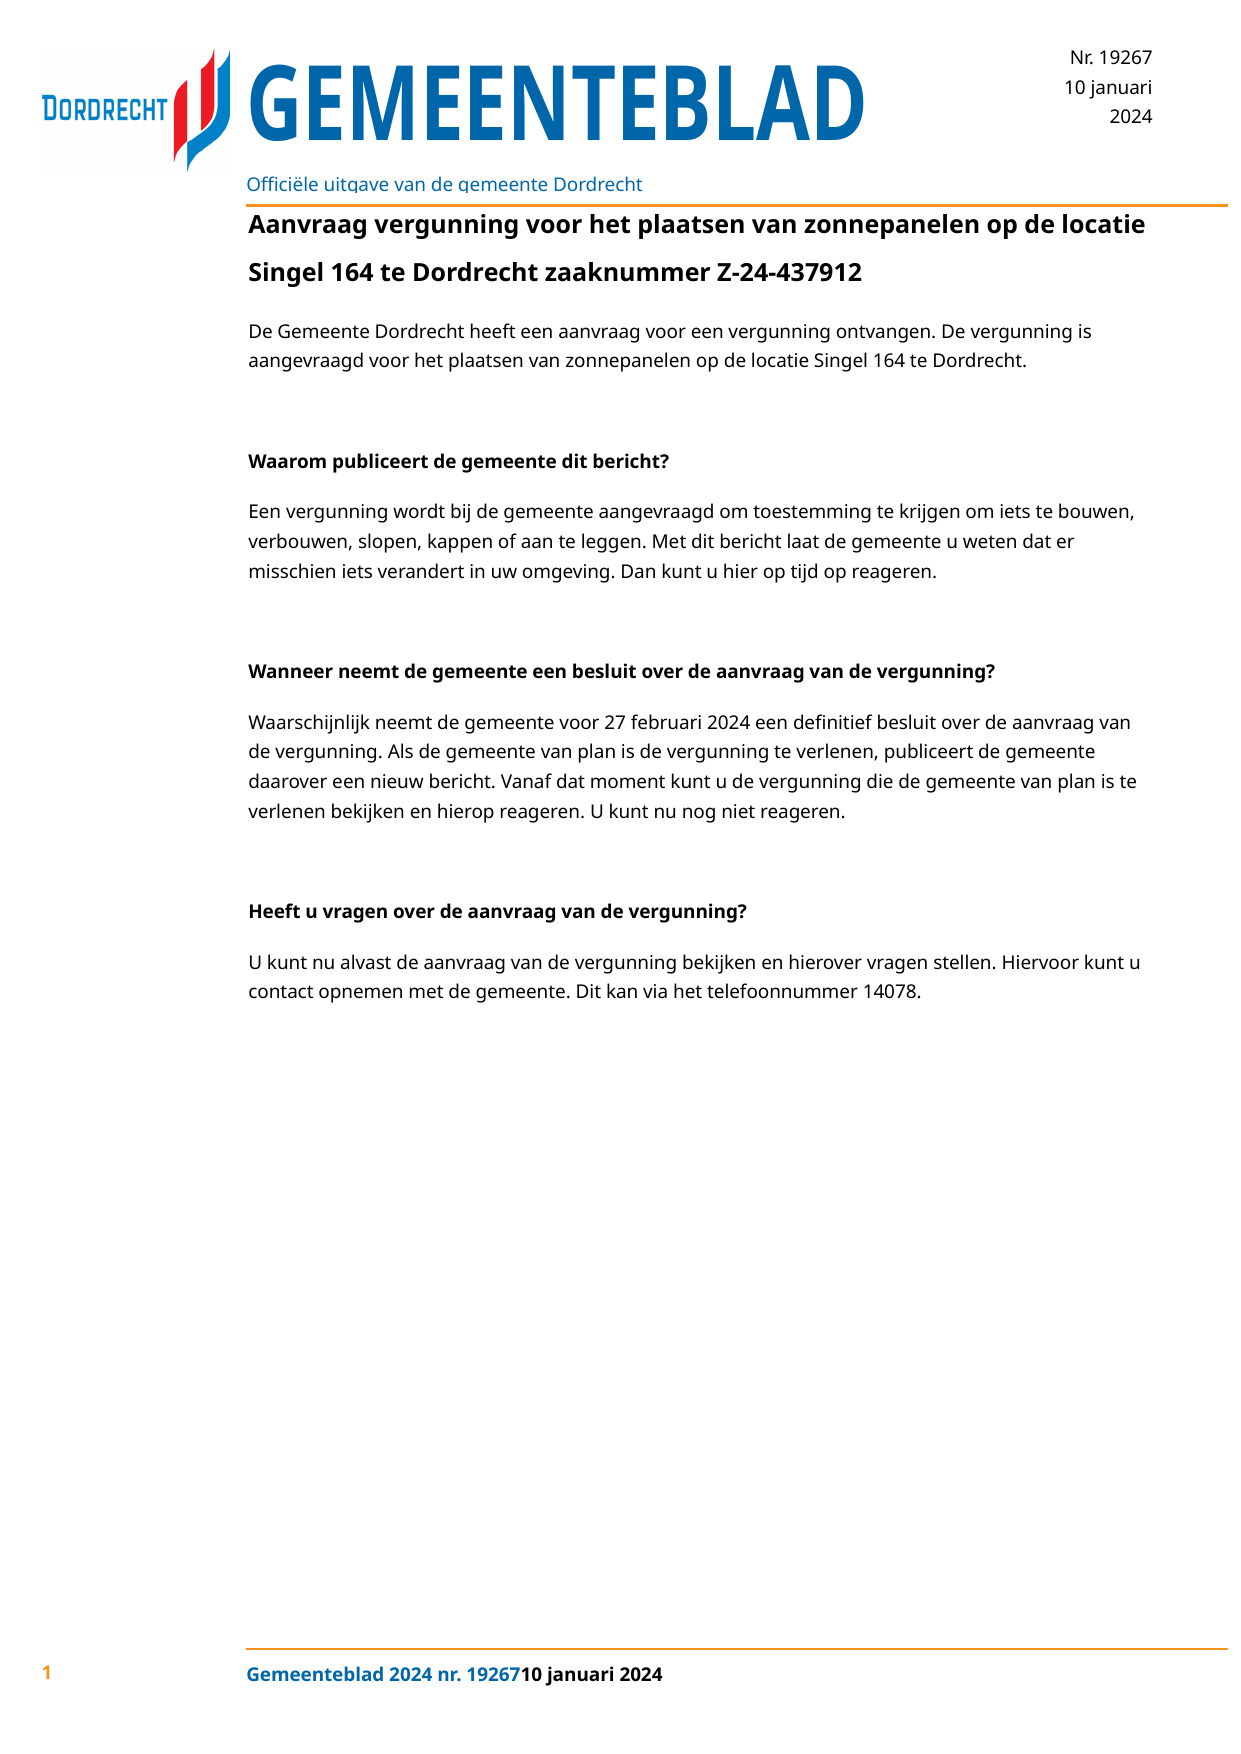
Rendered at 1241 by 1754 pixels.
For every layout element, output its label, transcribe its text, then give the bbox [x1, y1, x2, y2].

text U kunt nu alvast de aanvraag van de vergunning bekijken en hierover vragen stellen. Hiervoor kunt u contact opnemen met de gemeente. Dit kan via het telefoonnummer 14078. [248, 949, 1152, 1004]
text Waarom publiceert de gemeente dit bericht? [248, 448, 1152, 474]
text De Gemeente Dordrecht heeft een aanvraag voor een vergunning ontvangen. De vergunning is aangevraagd voor het plaatsen van zonnepanelen op de locatie Singel 164 te Dordrecht. [248, 318, 1152, 373]
text Een vergunning wordt bij de gemeente aangevraagd om toestemming te krijgen om iets te bouwen, verbouwen, slopen, kappen of aan te leggen. Met dit bericht laat de gemeente u weten dat er misschien iets verandert in uw omgeving. Dan kunt u hier op tijd op reageren. [248, 499, 1152, 584]
text Aanvraag vergunning voor het plaatsen van zonnepanelen op de locatie Singel 164 te Dordrecht zaaknummer Z-24-437912 [248, 207, 1152, 288]
text Wanneer neemt de gemeente een besluit over de aanvraag van de vergunning? [248, 659, 1152, 684]
text Waarschijnlijk neemt de gemeente voor 27 februari 2024 een definitief besluit over de aanvraag van de vergunning. Als de gemeente van plan is de vergunning te verlenen, publiceert de gemeente daarover een nieuw bericht. Vanaf dat moment kunt u de vergunning die de gemeente van plan is te verlenen bekijken en hierop reageren. U kunt nu nog niet reageren. [248, 709, 1152, 824]
picture [41, 47, 231, 172]
text Heeft u vragen over de aanvraag van de vergunning? [248, 899, 1152, 924]
